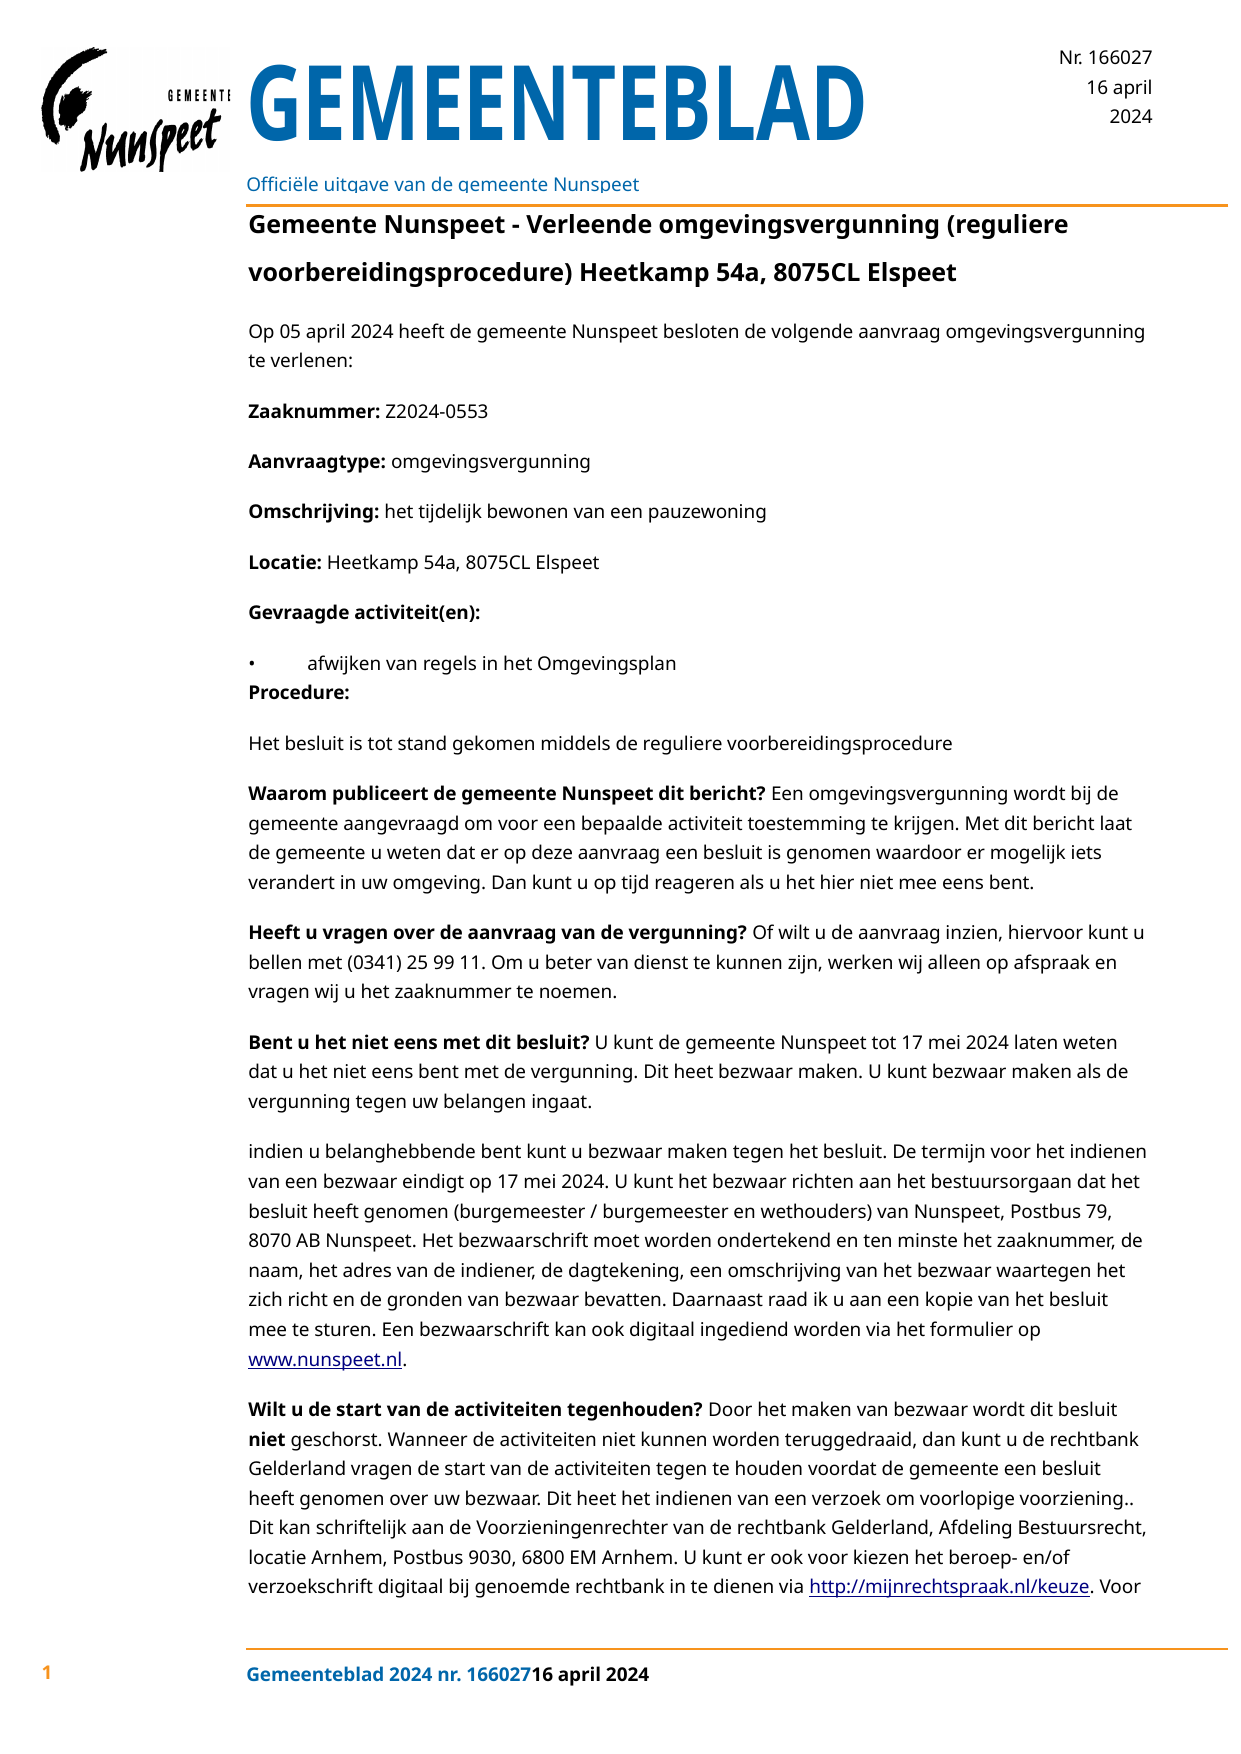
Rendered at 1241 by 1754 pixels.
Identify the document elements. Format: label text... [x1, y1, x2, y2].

picture [41, 47, 231, 172]
text Gemeente Nunspeet - Verleende omgevingsvergunning (reguliere voorbereidingsprocedure) Heetkamp 54a, 8075CL Elspeet [248, 207, 1152, 288]
text Aanvraagtype: omgevingsvergunning [248, 448, 1152, 474]
text Op 05 april 2024 heeft de gemeente Nunspeet besloten de volgende aanvraag omgevingsvergunning te verlenen: [248, 318, 1152, 373]
text Het besluit is tot stand gekomen middels de reguliere voorbereidingsprocedure [248, 730, 1152, 756]
text Zaaknummer: Z2024-0553 [248, 398, 1152, 424]
text Gevraagde activiteit(en): [248, 599, 1152, 625]
text Heeft u vragen over de aanvraag van de vergunning? Of wilt u de aanvraag inzien, hiervoor kunt u bellen met (0341) 25 99 11. Om u beter van dienst te kunnen zijn, werken wij alleen op afspraak en vragen wij u het zaaknummer te noemen. [248, 919, 1152, 1004]
text Bent u het niet eens met dit besluit? U kunt de gemeente Nunspeet tot 17 mei 2024 laten weten dat u het niet eens bent met de vergunning. Dit heet bezwaar maken. U kunt bezwaar maken als de vergunning tegen uw belangen ingaat. [248, 1029, 1152, 1114]
text Wilt u de start van de activiteiten tegenhouden? Door het maken van bezwaar wordt dit besluit niet geschorst. Wanneer de activiteiten niet kunnen worden teruggedraaid, dan kunt u de rechtbank Gelderland vragen de start van de activiteiten tegen te houden voordat de gemeente een besluit heeft genomen over uw bezwaar. Dit heet het indienen van een verzoek om voorlopige voorziening.. Dit kan schriftelijk aan de Voorzieningenrechter van de rechtbank Gelderland, Afdeling Bestuursrecht, locatie Arnhem, Postbus 9030, 6800 EM Arnhem. U kunt er ook voor kiezen het beroep- en/of verzoekschrift digitaal bij genoemde rechtbank in te dienen via http://mijnrechtspraak.nl/keuze. Voor [248, 1396, 1152, 1599]
text Omschrijving: het tijdelijk bewonen van een pauzewoning [248, 499, 1152, 524]
text indien u belanghebbende bent kunt u bezwaar maken tegen het besluit. De termijn voor het indienen van een bezwaar eindigt op 17 mei 2024. U kunt het bezwaar richten aan het bestuursorgaan dat het besluit heeft genomen (burgemeester / burgemeester en wethouders) van Nunspeet, Postbus 79, 8070 AB Nunspeet. Het bezwaarschrift moet worden ondertekend en ten minste het zaaknummer, de naam, het adres van de indiener, de dagtekening, een omschrijving van het bezwaar waartegen het zich richt en de gronden van bezwaar bevatten. Daarnaast raad ik u aan een kopie van het besluit mee te sturen. Een bezwaarschrift kan ook digitaal ingediend worden via het formulier op www.nunspeet.nl. [248, 1139, 1152, 1372]
text Waarom publiceert de gemeente Nunspeet dit bericht? Een omgevingsvergunning wordt bij de gemeente aangevraagd om voor een bepaalde activiteit toestemming te krijgen. Met dit bericht laat de gemeente u weten dat er op deze aanvraag een besluit is genomen waardoor er mogelijk iets verandert in uw omgeving. Dan kunt u op tijd reageren als u het hier niet mee eens bent. [248, 780, 1152, 895]
list afwijken van regels in het Omgevingsplan [248, 650, 1152, 676]
text Procedure: [248, 679, 1152, 705]
text Locatie: Heetkamp 54a, 8075CL Elspeet [248, 549, 1152, 575]
